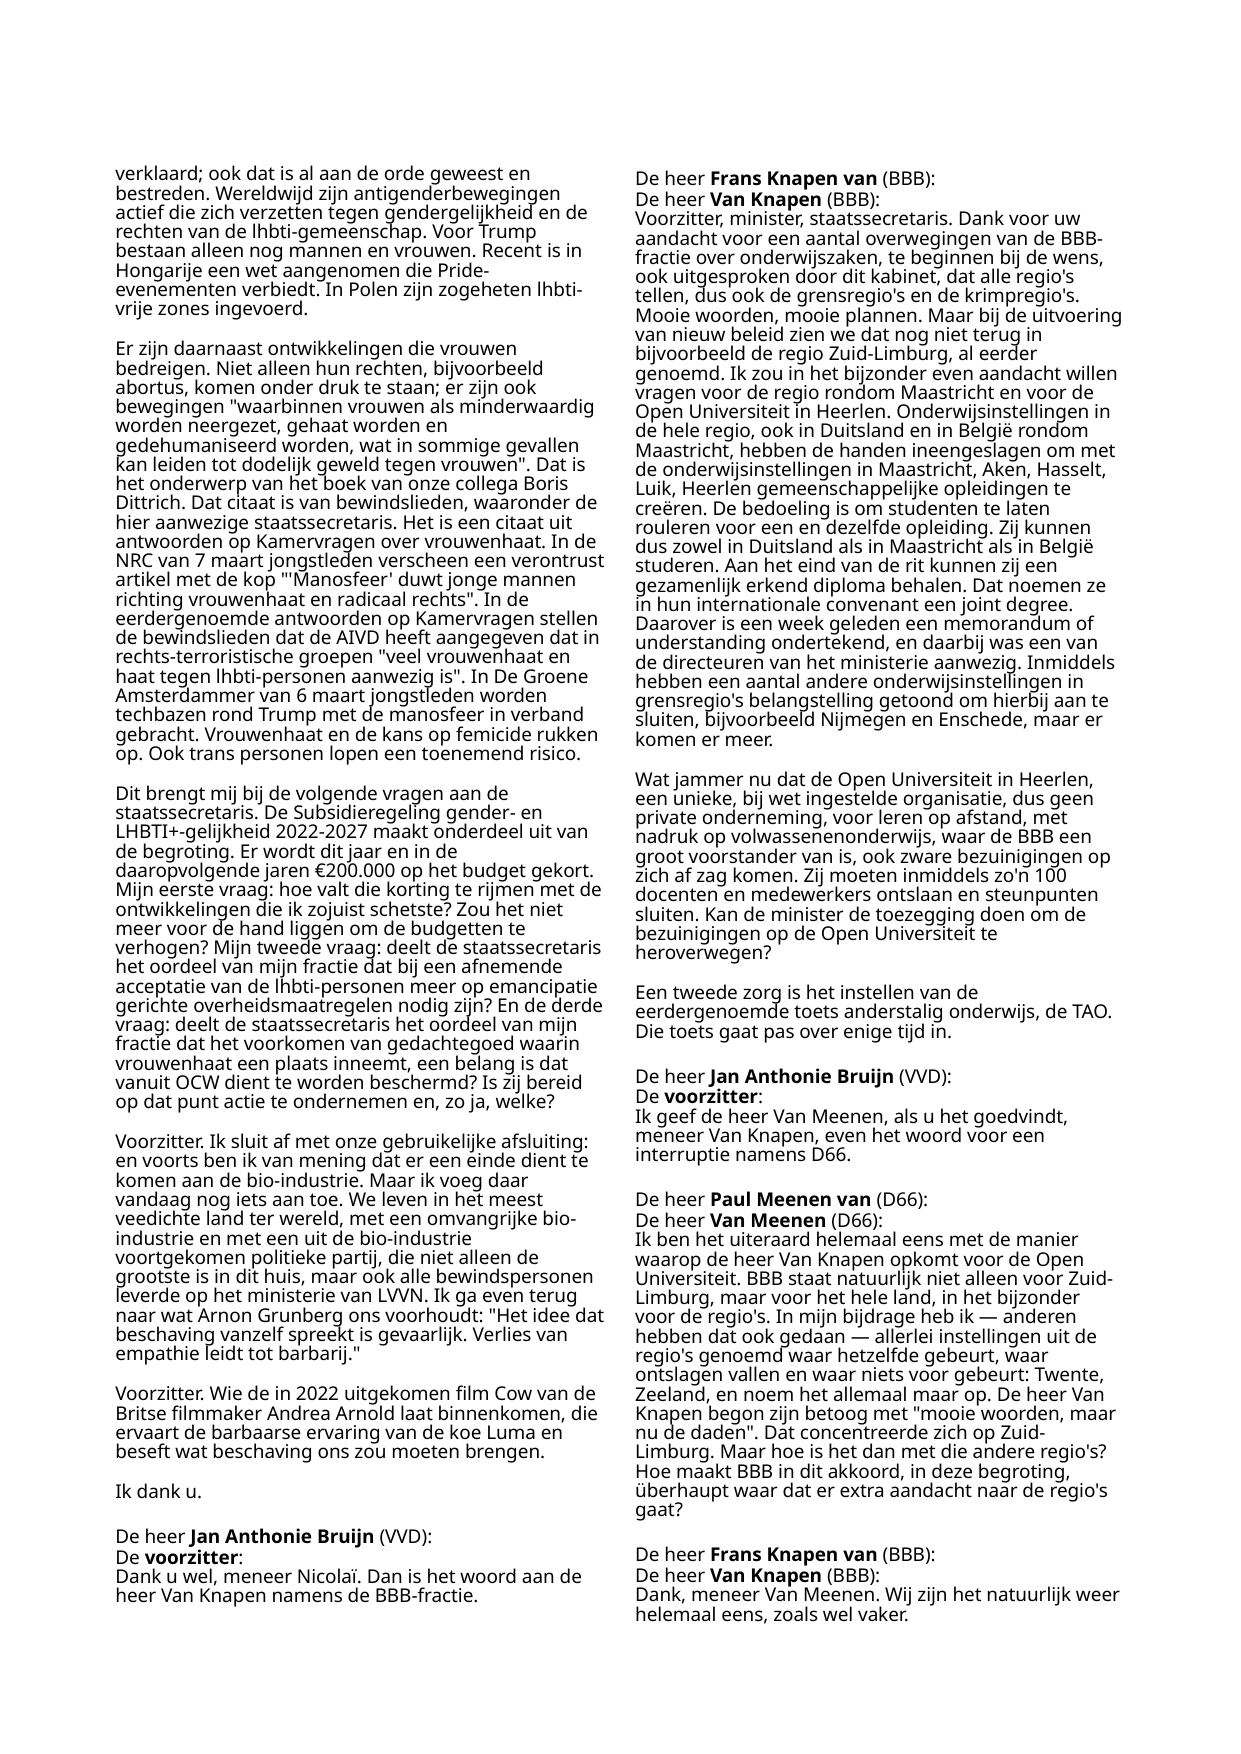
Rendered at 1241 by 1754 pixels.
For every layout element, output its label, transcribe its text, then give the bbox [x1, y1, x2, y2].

text Wat jammer nu dat de Open Universiteit in Heerlen, een unieke, bij wet ingestelde organisatie, dus geen private onderneming, voor leren op afstand, met nadruk op volwassenenonderwijs, waar de BBB een groot voorstander van is, ook zware bezuinigingen op zich af zag komen. Zij moeten inmiddels zo'n 100 docenten en medewerkers ontslaan en steunpunten sluiten. Kan de minister de toezegging doen om de bezuinigingen op de Open Universiteit te heroverwegen? [635, 771, 1125, 963]
text De voorzitter: [115, 1549, 605, 1568]
text Voorzitter. Ik sluit af met onze gebruikelijke afsluiting: en voorts ben ik van mening dat er een einde dient te komen aan de bio-industrie. Maar ik voeg daar vandaag nog iets aan toe. We leven in het meest veedichte land ter wereld, met een omvangrijke bio-industrie en met een uit de bio-industrie voortgekomen politieke partij, die niet alleen de grootste is in dit huis, maar ook alle bewindspersonen leverde op het ministerie van LVVN. Ik ga even terug naar wat Arnon Grunberg ons voorhoudt: "Het idee dat beschaving vanzelf spreekt is gevaarlijk. Verlies van empathie leidt tot barbarij." [115, 1133, 605, 1364]
text De heer Jan Anthonie Bruijn (VVD): [115, 1523, 605, 1549]
text De heer Van Knapen (BBB): [635, 191, 1125, 210]
text Een tweede zorg is het instellen van de eerdergenoemde toets anderstalig onderwijs, de TAO. Die toets gaat pas over enige tijd in. [635, 984, 1125, 1042]
text De heer Van Knapen (BBB): [635, 1567, 1125, 1586]
text Voorzitter. Wie de in 2022 uitgekomen film Cow van de Britse filmmaker Andrea Arnold laat binnenkomen, die ervaart de barbaarse ervaring van de koe Luma en beseft wat beschaving ons zou moeten brengen. [115, 1385, 605, 1462]
text Er zijn daarnaast ontwikkelingen die vrouwen bedreigen. Niet alleen hun rechten, bijvoorbeeld abortus, komen onder druk te staan; er zijn ook bewegingen "waarbinnen vrouwen als minderwaardig worden neergezet, gehaat worden en gedehumaniseerd worden, wat in sommige gevallen kan leiden tot dodelijk geweld tegen vrouwen". Dat is het onderwerp van het boek van onze collega Boris Dittrich. Dat citaat is van bewindslieden, waaronder de hier aanwezige staatssecretaris. Het is een citaat uit antwoorden op Kamervragen over vrouwenhaat. In de NRC van 7 maart jongstleden verscheen een verontrust artikel met de kop "'Manosfeer' duwt jonge mannen richting vrouwenhaat en radicaal rechts". In de eerdergenoemde antwoorden op Kamervragen stellen de bewindslieden dat de AIVD heeft aangegeven dat in rechts-terroristische groepen "veel vrouwenhaat en haat tegen lhbti-personen aanwezig is". In De Groene Amsterdammer van 6 maart jongstleden worden techbazen rond Trump met de manosfeer in verband gebracht. Vrouwenhaat en de kans op femicide rukken op. Ook trans personen lopen een toenemend risico. [115, 340, 605, 764]
text Voorzitter, minister, staatssecretaris. Dank voor uw aandacht voor een aantal overwegingen van de BBB-fractie over onderwijszaken, te beginnen bij de wens, ook uitgesproken door dit kabinet, dat alle regio's tellen, dus ook de grensregio's en de krimpregio's. Mooie woorden, mooie plannen. Maar bij de uitvoering van nieuw beleid zien we dat nog niet terug in bijvoorbeeld de regio Zuid-Limburg, al eerder genoemd. Ik zou in het bijzonder even aandacht willen vragen voor de regio rondom Maastricht en voor de Open Universiteit in Heerlen. Onderwijsinstellingen in de hele regio, ook in Duitsland en in België rondom Maastricht, hebben de handen ineengeslagen om met de onderwijsinstellingen in Maastricht, Aken, Hasselt, Luik, Heerlen gemeenschappelijke opleidingen te creëren. De bedoeling is om studenten te laten rouleren voor een en dezelfde opleiding. Zij kunnen dus zowel in Duitsland als in Maastricht als in België studeren. Aan het eind van de rit kunnen zij een gezamenlijk erkend diploma behalen. Dat noemen ze in hun internationale convenant een joint degree. Daarover is een week geleden een memorandum of understanding ondertekend, en daarbij was een van de directeuren van het ministerie aanwezig. Inmiddels hebben een aantal andere onderwijsinstellingen in grensregio's belangstelling getoond om hierbij aan te sluiten, bijvoorbeeld Nijmegen en Enschede, maar er komen er meer. [635, 210, 1125, 750]
text De heer Paul Meenen van (D66): [635, 1186, 1125, 1212]
text Ik geef de heer Van Meenen, als u het goedvindt, meneer Van Knapen, even het woord voor een interruptie namens D66. [635, 1108, 1125, 1166]
text Ik ben het uiteraard helemaal eens met de manier waarop de heer Van Knapen opkomt voor de Open Universiteit. BBB staat natuurlijk niet alleen voor Zuid-Limburg, maar voor het hele land, in het bijzonder voor de regio's. In mijn bijdrage heb ik — anderen hebben dat ook gedaan — allerlei instellingen uit de regio's genoemd waar hetzelfde gebeurt, waar ontslagen vallen en waar niets voor gebeurt: Twente, Zeeland, en noem het allemaal maar op. De heer Van Knapen begon zijn betoog met "mooie woorden, maar nu de daden". Dat concentreerde zich op Zuid-Limburg. Maar hoe is het dan met die andere regio's? Hoe maakt BBB in dit akkoord, in deze begroting, überhaupt waar dat er extra aandacht naar de regio's gaat? [635, 1231, 1125, 1521]
text Dank u wel, meneer Nicolaï. Dan is het woord aan de heer Van Knapen namens de BBB-fractie. [115, 1568, 605, 1607]
text De heer Frans Knapen van (BBB): [635, 165, 1125, 191]
text Dank, meneer Van Meenen. Wij zijn het natuurlijk weer helemaal eens, zoals wel vaker. [635, 1586, 1125, 1625]
text De voorzitter: [635, 1088, 1125, 1108]
text De heer Frans Knapen van (BBB): [635, 1541, 1125, 1567]
text De heer Jan Anthonie Bruijn (VVD): [635, 1063, 1125, 1088]
text Ik dank u. [115, 1483, 605, 1502]
text verklaard; ook dat is al aan de orde geweest en bestreden. Wereldwijd zijn antigenderbewegingen actief die zich verzetten tegen gendergelijkheid en de rechten van de lhbti-gemeenschap. Voor Trump bestaan alleen nog mannen en vrouwen. Recent is in Hongarije een wet aangenomen die Pride-evenementen verbiedt. In Polen zijn zogeheten lhbti-vrije zones ingevoerd. [115, 165, 605, 319]
text De heer Van Meenen (D66): [635, 1212, 1125, 1231]
text Dit brengt mij bij de volgende vragen aan de staatssecretaris. De Subsidieregeling gender- en LHBTI+-gelijkheid 2022-2027 maakt onderdeel uit van de begroting. Er wordt dit jaar en in de daaropvolgende jaren €200.000 op het budget gekort. Mijn eerste vraag: hoe valt die korting te rijmen met de ontwikkelingen die ik zojuist schetste? Zou het niet meer voor de hand liggen om de budgetten te verhogen? Mijn tweede vraag: deelt de staatssecretaris het oordeel van mijn fractie dat bij een afnemende acceptatie van de lhbti-personen meer op emancipatie gerichte overheidsmaatregelen nodig zijn? En de derde vraag: deelt de staatssecretaris het oordeel van mijn fractie dat het voorkomen van gedachtegoed waarin vrouwenhaat een plaats inneemt, een belang is dat vanuit OCW dient te worden beschermd? Is zij bereid op dat punt actie te ondernemen en, zo ja, welke? [115, 785, 605, 1112]
